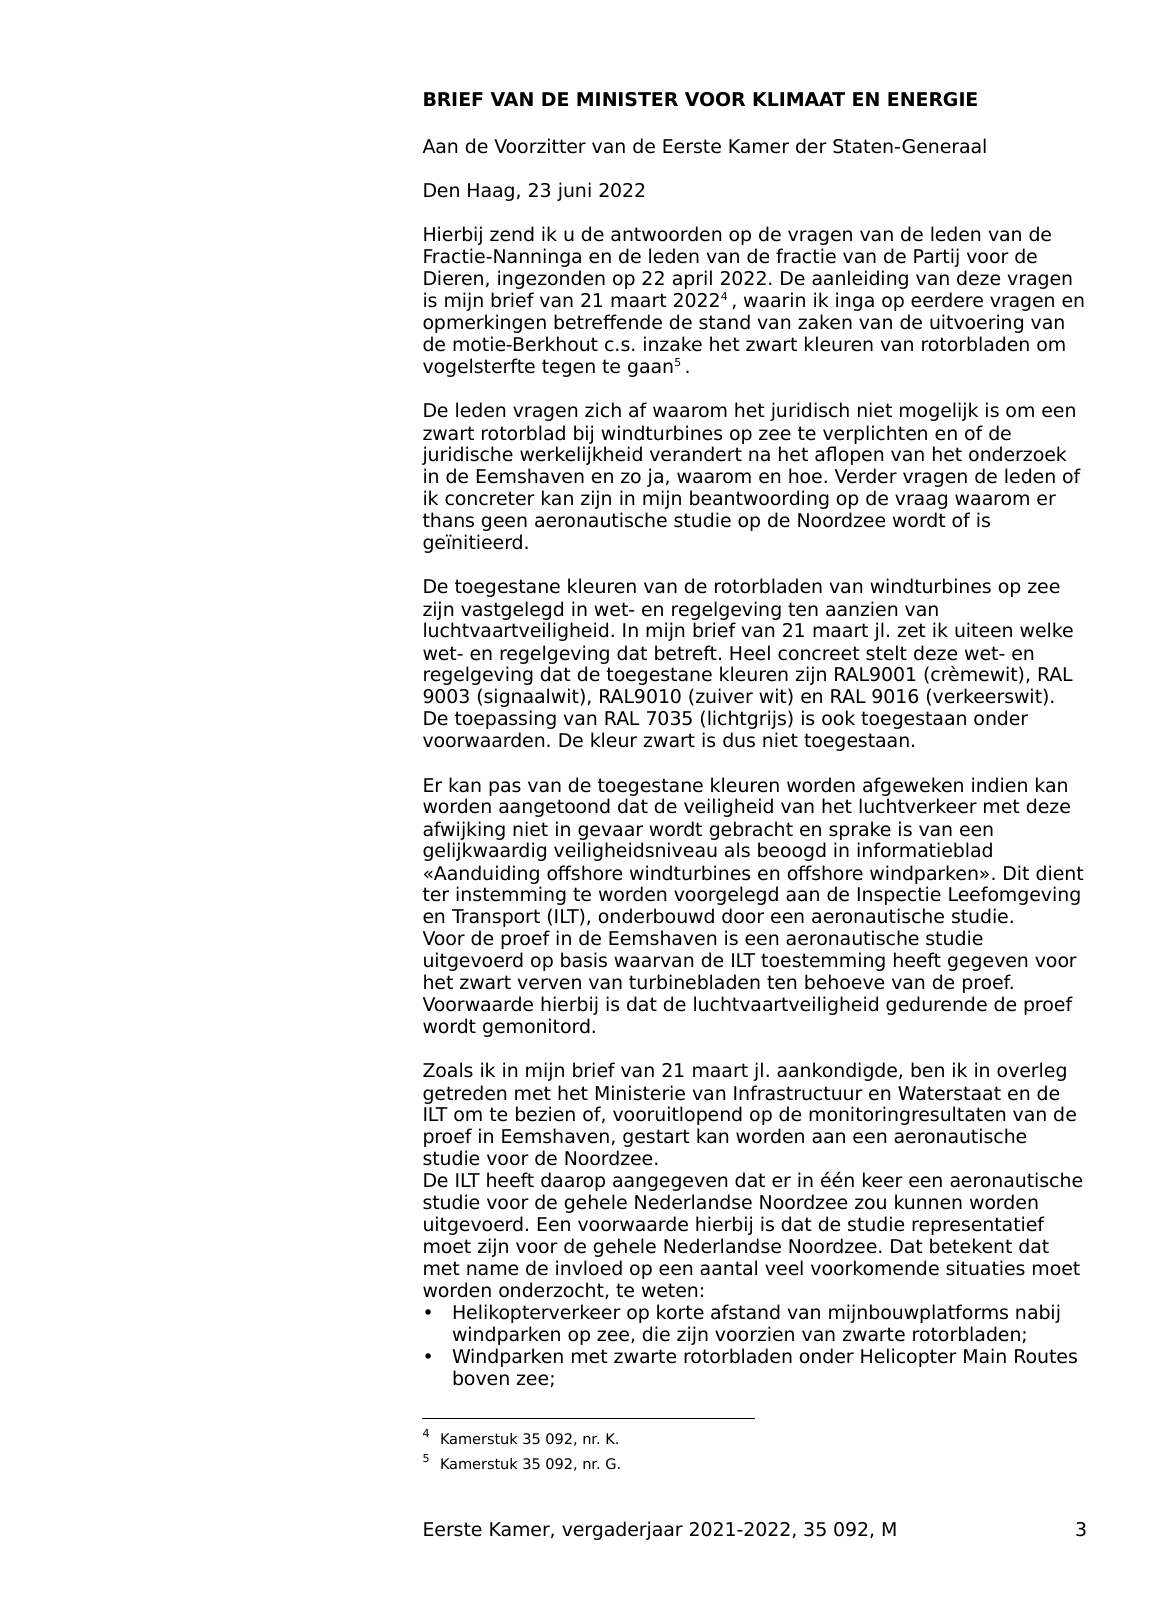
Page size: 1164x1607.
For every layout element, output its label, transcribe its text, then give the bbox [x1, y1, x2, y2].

text De ILT heeft daarop aangegeven dat er in één keer een aeronautische studie voor de gehele Nederlandse Noordzee zou kunnen worden uitgevoerd. Een voorwaarde hierbij is dat de studie representatief moet zijn voor de gehele Nederlandse Noordzee. Dat betekent dat met name de invloed op een aantal veel voorkomende situaties moet worden onderzocht, te weten: [422, 1170, 1087, 1302]
text Den Haag, 23 juni 2022 [422, 180, 1087, 202]
text • Helikopterverkeer op korte afstand van mijnbouwplatforms nabij windparken op zee, die zijn voorzien van zwarte rotorbladen; [422, 1302, 1087, 1346]
text De leden vragen zich af waarom het juridisch niet mogelijk is om een zwart rotorblad bij windturbines op zee te verplichten en of de juridische werkelijkheid verandert na het aflopen van het onderzoek in de Eemshaven en zo ja, waarom en hoe. Verder vragen de leden of ik concreter kan zijn in mijn beantwoording op de vraag waarom er thans geen aeronautische studie op de Noordzee wordt of is geïnitieerd. [422, 400, 1087, 554]
text Er kan pas van de toegestane kleuren worden afgeweken indien kan worden aangetoond dat de veiligheid van het luchtverkeer met deze afwijking niet in gevaar wordt gebracht en sprake is van een gelijkwaardig veiligheidsniveau als beoogd in informatieblad «Aanduiding offshore windturbines en offshore windparken». Dit dient ter instemming te worden voorgelegd aan de Inspectie Leefomgeving en Transport (ILT), onderbouwd door een aeronautische studie. [422, 774, 1087, 928]
text Kamerstuk 35 092, nr. K. [422, 1427, 1087, 1449]
text Zoals ik in mijn brief van 21 maart jl. aankondigde, ben ik in overleg getreden met het Ministerie van Infrastructuur en Waterstaat en de ILT om te bezien of, vooruitlopend op de monitoringresultaten van de proef in Eemshaven, gestart kan worden aan een aeronautische studie voor de Noordzee. [422, 1060, 1087, 1170]
text Aan de Voorzitter van de Eerste Kamer der Staten-Generaal [422, 136, 1087, 158]
text Voor de proef in de Eemshaven is een aeronautische studie uitgevoerd op basis waarvan de ILT toestemming heeft gegeven voor het zwart verven van turbinebladen ten behoeve van de proef. Voorwaarde hierbij is dat de luchtvaartveiligheid gedurende de proef wordt gemonitord. [422, 928, 1087, 1038]
text De toegestane kleuren van de rotorbladen van windturbines op zee zijn vastgelegd in wet- en regelgeving ten aanzien van luchtvaartveiligheid. In mijn brief van 21 maart jl. zet ik uiteen welke wet- en regelgeving dat betreft. Heel concreet stelt deze wet- en regelgeving dat de toegestane kleuren zijn RAL9001 (crèmewit), RAL 9003 (signaalwit), RAL9010 (zuiver wit) en RAL 9016 (verkeerswit). De toepassing van RAL 7035 (lichtgrijs) is ook toegestaan onder voorwaarden. De kleur zwart is dus niet toegestaan. [422, 576, 1087, 752]
text Hierbij zend ik u de antwoorden op de vragen van de leden van de Fractie-Nanninga en de leden van de fractie van de Partij voor de Dieren, ingezonden op 22 april 2022. De aanleiding van deze vragen is mijn brief van 21 maart 2022, waarin ik inga op eerdere vragen en opmerkingen betreffende de stand van zaken van de uitvoering van de motie-Berkhout c.s. inzake het zwart kleuren van rotorbladen om vogelsterfte tegen te gaan. [422, 224, 1087, 378]
subtitle BRIEF VAN DE MINISTER VOOR KLIMAAT EN ENERGIE [422, 89, 1087, 111]
text • Windparken met zwarte rotorbladen onder Helicopter Main Routes boven zee; [422, 1346, 1087, 1390]
text Kamerstuk 35 092, nr. G. [422, 1452, 1087, 1474]
